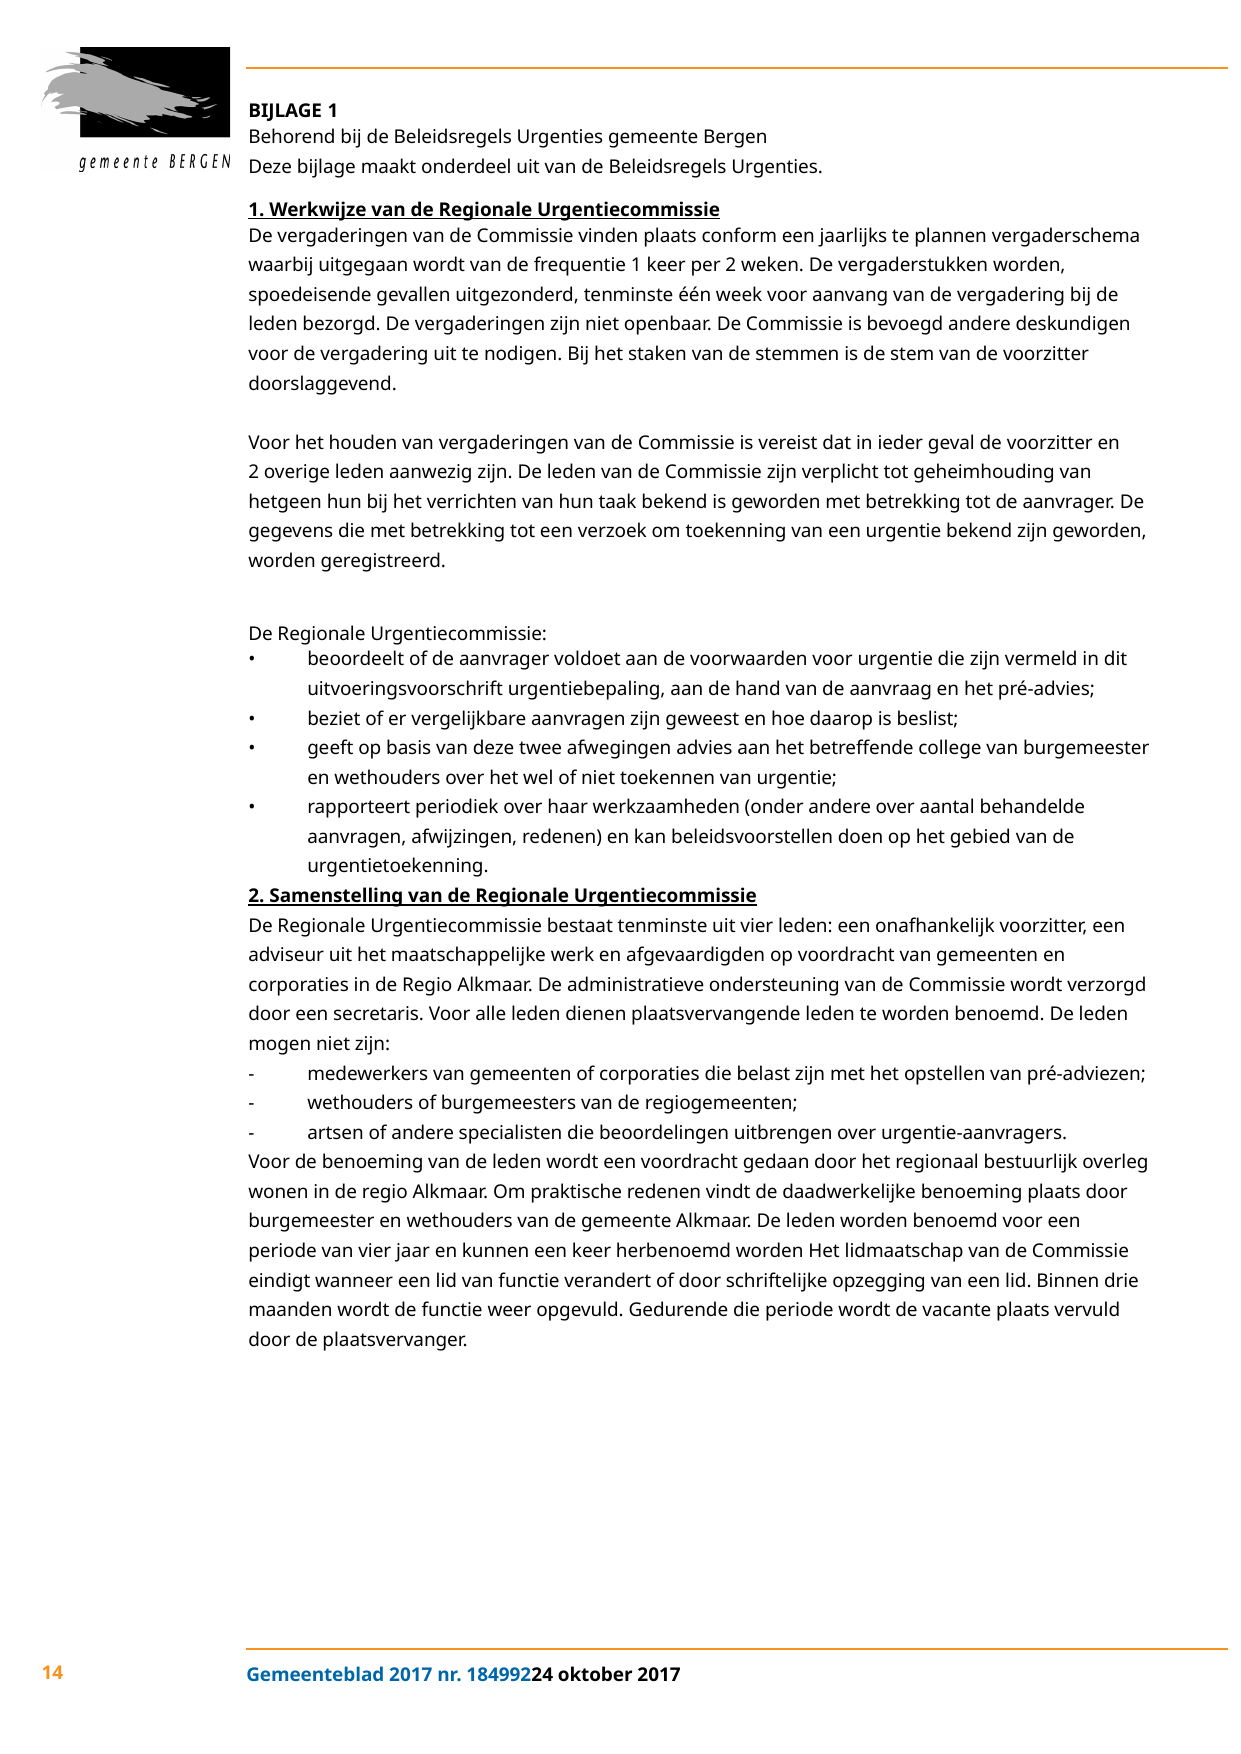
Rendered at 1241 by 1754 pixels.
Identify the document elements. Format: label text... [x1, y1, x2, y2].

list beoordeelt of de aanvrager voldoet aan de voorwaarden voor urgentie die zijn vermeld in dit uitvoeringsvoorschrift urgentiebepaling, aan de hand van de aanvraag en het pré-advies; [248, 646, 1152, 701]
picture [41, 47, 231, 172]
list medewerkers van gemeenten of corporaties die belast zijn met het opstellen van pré-adviezen; [248, 1060, 1152, 1086]
text 2. Samenstelling van de Regionale Urgentiecommissie [248, 882, 1152, 908]
text Deze bijlage maakt onderdeel uit van de Beleidsregels Urgenties. [248, 153, 1152, 179]
text BIJLAGE 1 [248, 95, 1152, 123]
list geeft op basis van deze twee afwegingen advies aan het betreffende college van burgemeester en wethouders over het wel of niet toekennen van urgentie; [248, 734, 1152, 790]
text Behorend bij de Beleidsregels Urgenties gemeente Bergen [248, 123, 1152, 149]
list wethouders of burgemeesters van de regiogemeenten; [248, 1089, 1152, 1115]
text De Regionale Urgentiecommissie bestaat tenminste uit vier leden: een onafhankelijk voorzitter, een adviseur uit het maatschappelijke werk en afgevaardigden op voordracht van gemeenten en corporaties in de Regio Alkmaar. De administratieve ondersteuning van de Commissie wordt verzorgd door een secretaris. Voor alle leden dienen plaatsvervangende leden te worden benoemd. De leden mogen niet zijn: [248, 912, 1152, 1056]
text Voor het houden van vergaderingen van de Commissie is vereist dat in ieder geval de voorzitter en 2 overige leden aanwezig zijn. De leden van de Commissie zijn verplicht tot geheimhouding van hetgeen hun bij het verrichten van hun taak bekend is geworden met betrekking tot de aanvrager. De gegevens die met betrekking tot een verzoek om toekenning van een urgentie bekend zijn geworden, worden geregistreerd. [248, 429, 1152, 573]
text Voor de benoeming van de leden wordt een voordracht gedaan door het regionaal bestuurlijk overleg wonen in de regio Alkmaar. Om praktische redenen vindt de daadwerkelijke benoeming plaats door burgemeester en wethouders van de gemeente Alkmaar. De leden worden benoemd voor een periode van vier jaar en kunnen een keer herbenoemd worden Het lidmaatschap van de Commissie eindigt wanneer een lid van functie verandert of door schriftelijke opzegging van een lid. Binnen drie maanden wordt de functie weer opgevuld. Gedurende die periode wordt de vacante plaats vervuld door de plaatsvervanger. [248, 1148, 1152, 1352]
text De vergaderingen van de Commissie vinden plaats conform een jaarlijks te plannen vergaderschema waarbij uitgegaan wordt van de frequentie 1 keer per 2 weken. De vergaderstukken worden, spoedeisende gevallen uitgezonderd, tenminste één week voor aanvang van de vergadering bij de leden bezorgd. De vergaderingen zijn niet openbaar. De Commissie is bevoegd andere deskundigen voor de vergadering uit te nodigen. Bij het staken van de stemmen is de stem van de voorzitter doorslaggevend. [248, 222, 1152, 395]
list artsen of andere specialisten die beoordelingen uitbrengen over urgentie-aanvragers. [248, 1119, 1152, 1145]
list rapporteert periodiek over haar werkzaamheden (onder andere over aantal behandelde aanvragen, afwijzingen, redenen) en kan beleidsvoorstellen doen op het gebied van de urgentietoekenning. [248, 793, 1152, 878]
list beziet of er vergelijkbare aanvragen zijn geweest en hoe daarop is beslist; [248, 705, 1152, 731]
text 1. Werkwijze van de Regionale Urgentiecommissie [248, 196, 1152, 222]
text De Regionale Urgentiecommissie: [248, 620, 1152, 646]
